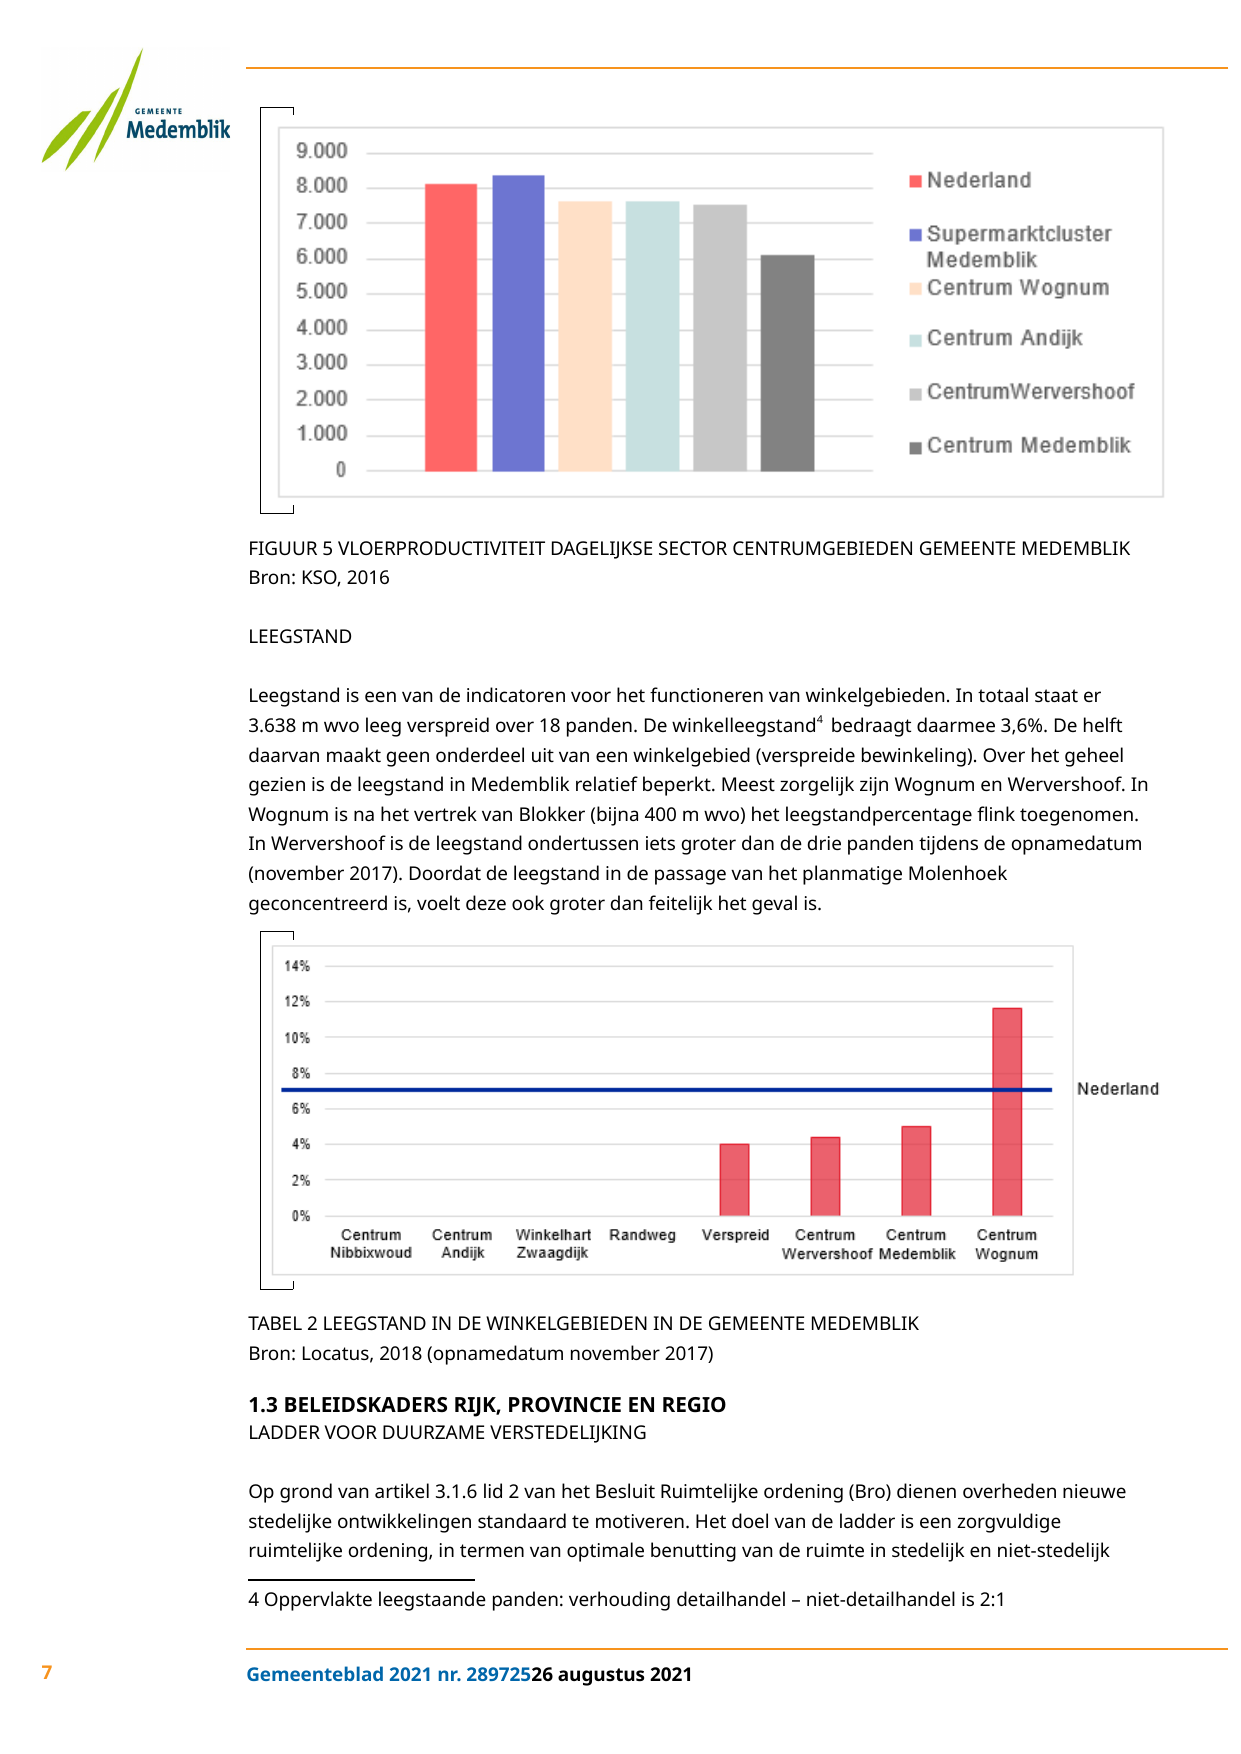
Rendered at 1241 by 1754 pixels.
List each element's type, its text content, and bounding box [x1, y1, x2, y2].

picture [268, 940, 1173, 1281]
text LADDER VOOR DUURZAME VERSTEDELIJKING [248, 1419, 1152, 1445]
text Leegstand is een van de indicatoren voor het functioneren van winkelgebieden. In totaal staat er 3.638 m wvo leeg verspreid over 18 panden. De winkelleegstand bedraagt daarmee 3,6%. De helft daarvan maakt geen onderdeel uit van een winkelgebied (verspreide bewinkeling). Over het geheel gezien is de leegstand in Medemblik relatief beperkt. Meest zorgelijk zijn Wognum en Wervershoof. In Wognum is na het vertrek van Blokker (bijna 400 m wvo) het leegstandpercentage flink toegenomen. In Wervershoof is de leegstand ondertussen iets groter dan de drie panden tijdens de opnamedatum (november 2017). Doordat de leegstand in de passage van het planmatige Molenhoek geconcentreerd is, voelt deze ook groter dan feitelijk het geval is. [248, 683, 1152, 915]
text LEEGSTAND [248, 623, 1152, 649]
text 1.3 BELEIDSKADERS RIJK, PROVINCIE EN REGIO [248, 1391, 1152, 1419]
text Oppervlakte leegstaande panden: verhouding detailhandel – niet-detailhandel is 2:1 [248, 1586, 1152, 1612]
picture [41, 47, 231, 172]
text Op grond van artikel 3.1.6 lid 2 van het Besluit Ruimtelijke ordening (Bro) dienen overheden nieuwe stedelijke ontwikkelingen standaard te motiveren. Het doel van de ladder is een zorgvuldige ruimtelijke ordening, in termen van optimale benutting van de ruimte in stedelijk en niet-stedelijk [248, 1478, 1152, 1563]
text Bron: Locatus, 2018 (opnamedatum november 2017) [248, 1340, 1152, 1366]
picture [268, 115, 1173, 505]
text FIGUUR 5 VLOERPRODUCTIVITEIT DAGELIJKSE SECTOR CENTRUMGEBIEDEN GEMEENTE MEDEMBLIK Bron: KSO, 2016 [248, 535, 1152, 590]
text TABEL 2 LEEGSTAND IN DE WINKELGEBIEDEN IN DE GEMEENTE MEDEMBLIK [248, 1311, 1152, 1336]
